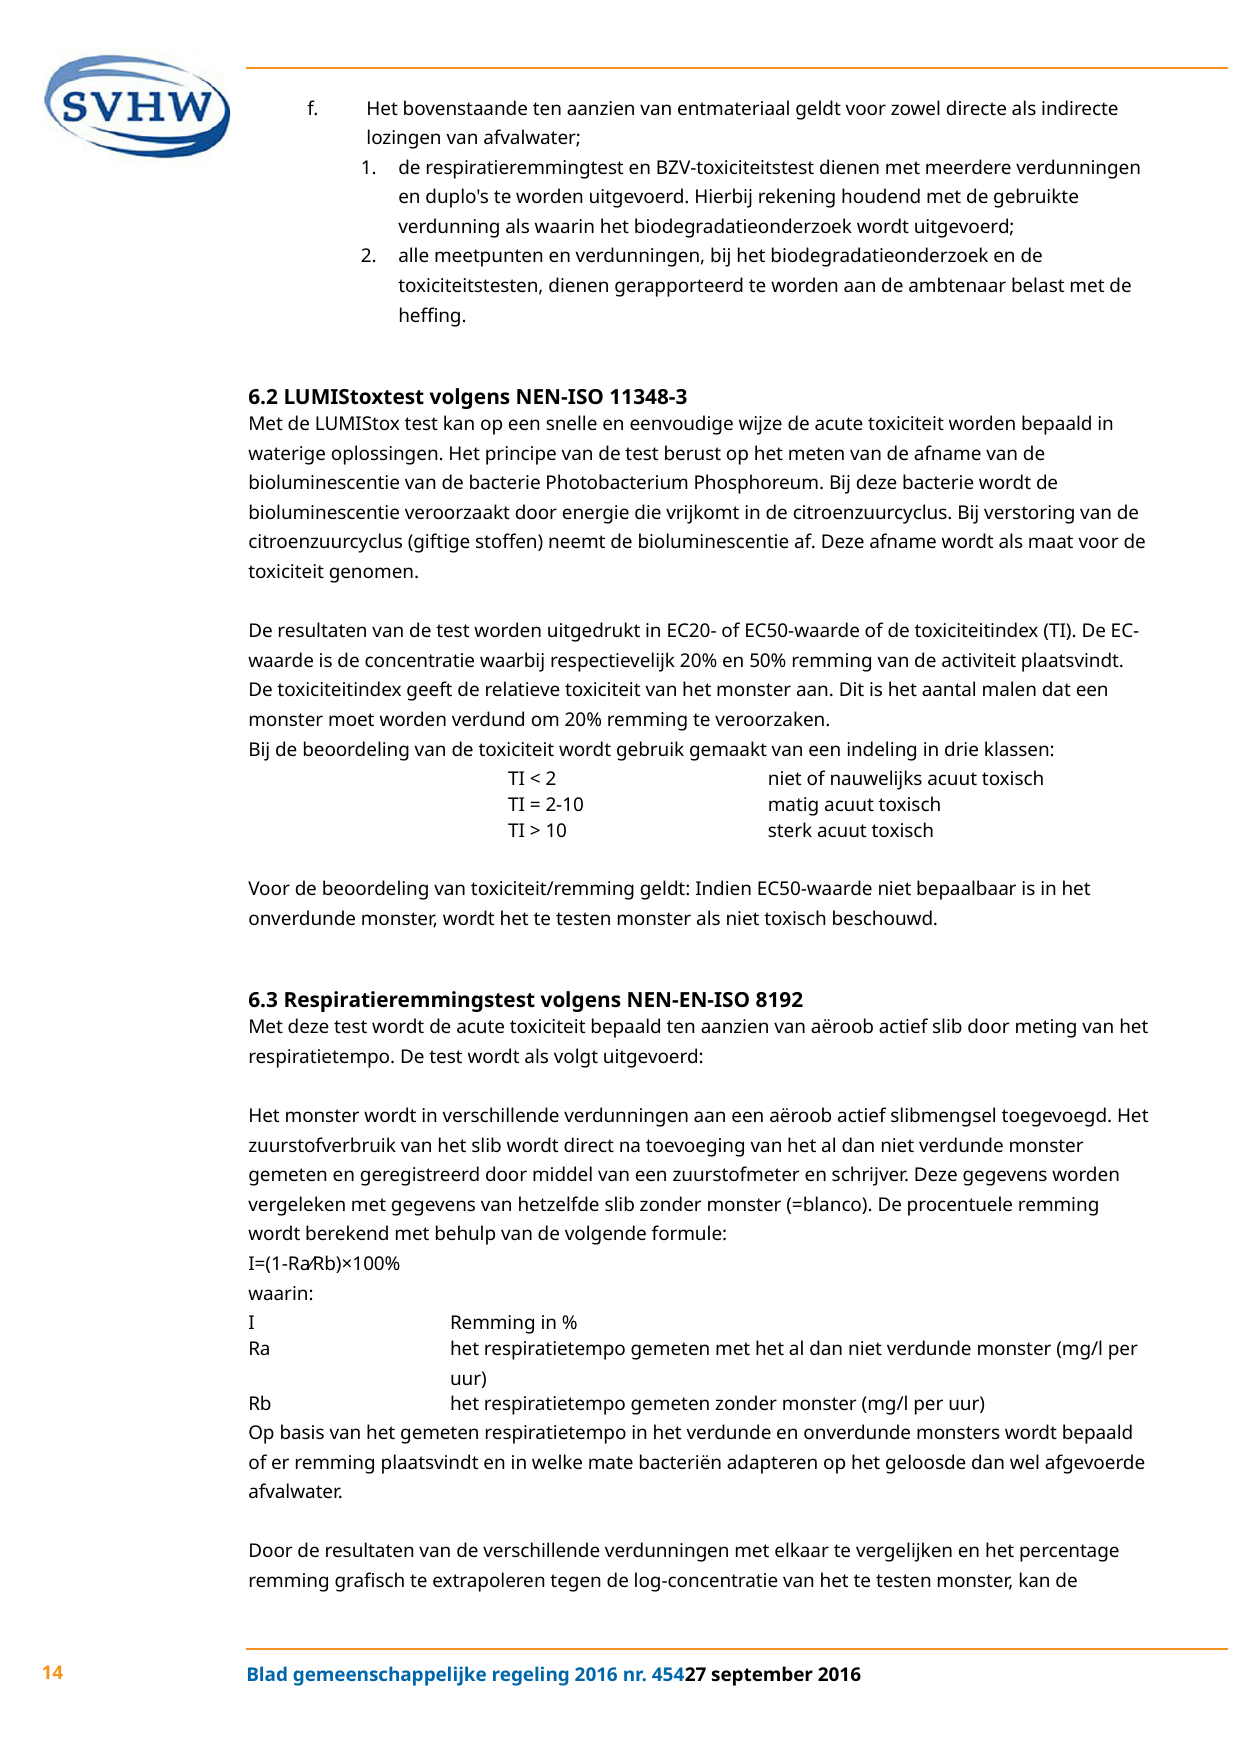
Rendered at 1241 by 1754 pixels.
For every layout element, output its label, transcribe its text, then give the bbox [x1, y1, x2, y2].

list alle meetpunten en verdunningen, bij het biodegradatieonderzoek en de toxiciteitstesten, dienen gerapporteerd te worden aan de ambtenaar belast met de heffing. [361, 243, 1152, 328]
text I=(1-Ra⁄Rb)×100% [248, 1250, 1152, 1276]
table_cell TI = 2-10 [508, 791, 768, 817]
picture [41, 47, 231, 172]
table_cell Rb [248, 1390, 450, 1416]
table_cell [248, 791, 508, 817]
table_cell Ra [248, 1335, 450, 1390]
text Door de resultaten van de verschillende verdunningen met elkaar te vergelijken en het percentage remming grafisch te extrapoleren tegen de log-concentratie van het te testen monster, kan de [248, 1538, 1152, 1593]
text Bij de beoordeling van de toxiciteit wordt gebruik gemaakt van een indeling in drie klassen: [248, 736, 1152, 761]
list Het bovenstaande ten aanzien van entmateriaal geldt voor zowel directe als indirecte lozingen van afvalwater; [307, 95, 1152, 150]
table_cell het respiratietempo gemeten zonder monster (mg/l per uur) [450, 1390, 1152, 1416]
text 6.3 Respiratieremmingstest volgens NEN-EN-ISO 8192 [248, 985, 1152, 1013]
table_cell sterk acuut toxisch [768, 817, 1152, 843]
table_cell TI > 10 [508, 817, 768, 843]
text waarin: [248, 1280, 1152, 1305]
table_header I [248, 1309, 450, 1335]
text Voor de beoordeling van toxiciteit/remming geldt: Indien EC50-waarde niet bepaalbaar is in het onverdunde monster, wordt het te testen monster als niet toxisch beschouwd. [248, 875, 1152, 931]
table_header [248, 765, 508, 791]
text De resultaten van de test worden uitgedrukt in EC20- of EC50-waarde of de toxiciteitindex (TI). De ЕС-waarde is de concentratie waarbij respectievelijk 20% en 50% remming van de activiteit plaatsvindt. De toxiciteitindex geeft de relatieve toxiciteit van het monster aan. Dit is het aantal malen dat een monster moet worden verdund om 20% remming te veroorzaken. [248, 617, 1152, 732]
table_header niet of nauwelijks acuut toxisch [768, 765, 1152, 791]
text 6.2 LUMIStoxtest volgens NEN-ISO 11348-3 [248, 382, 1152, 410]
table_cell matig acuut toxisch [768, 791, 1152, 817]
table_cell het respiratietempo gemeten met het al dan niet verdunde monster (mg/l per uur) [450, 1335, 1152, 1390]
text Met de LUMIStox test kan op een snelle en eenvoudige wijze de acute toxiciteit worden bepaald in waterige oplossingen. Het principe van de test berust op het meten van de afname van de bioluminescentie van de bacterie Photobacterium Phosphoreum. Bij deze bacterie wordt de bioluminescentie veroorzaakt door energie die vrijkomt in de citroenzuurcyclus. Bij verstoring van de citroenzuurcyclus (giftige stoffen) neemt de bioluminescentie af. Deze afname wordt als maat voor de toxiciteit genomen. [248, 410, 1152, 584]
list de respiratieremmingtest en BZV-toxiciteitstest dienen met meerdere verdunningen en duplo's te worden uitgevoerd. Hierbij rekening houdend met de gebruikte verdunning als waarin het biodegradatieonderzoek wordt uitgevoerd; [361, 154, 1152, 239]
table_header TI < 2 [508, 765, 768, 791]
text Met deze test wordt de acute toxiciteit bepaald ten aanzien van aëroob actief slib door meting van het respiratietempo. De test wordt als volgt uitgevoerd: [248, 1013, 1152, 1069]
text Op basis van het gemeten respiratietempo in het verdunde en onverdunde monsters wordt bepaald of er remming plaatsvindt en in welke mate bacteriën adapteren op het geloosde dan wel afgevoerde afvalwater. [248, 1419, 1152, 1504]
text Het monster wordt in verschillende verdunningen aan een aëroob actief slibmengsel toegevoegd. Het zuurstofverbruik van het slib wordt direct na toevoeging van het al dan niet verdunde monster gemeten en geregistreerd door middel van een zuurstofmeter en schrijver. Deze gegevens worden vergeleken met gegevens van hetzelfde slib zonder monster (=blanco). De procentuele remming wordt berekend met behulp van de volgende formule: [248, 1102, 1152, 1246]
table_header Remming in % [450, 1309, 1152, 1335]
table_cell [248, 817, 508, 843]
